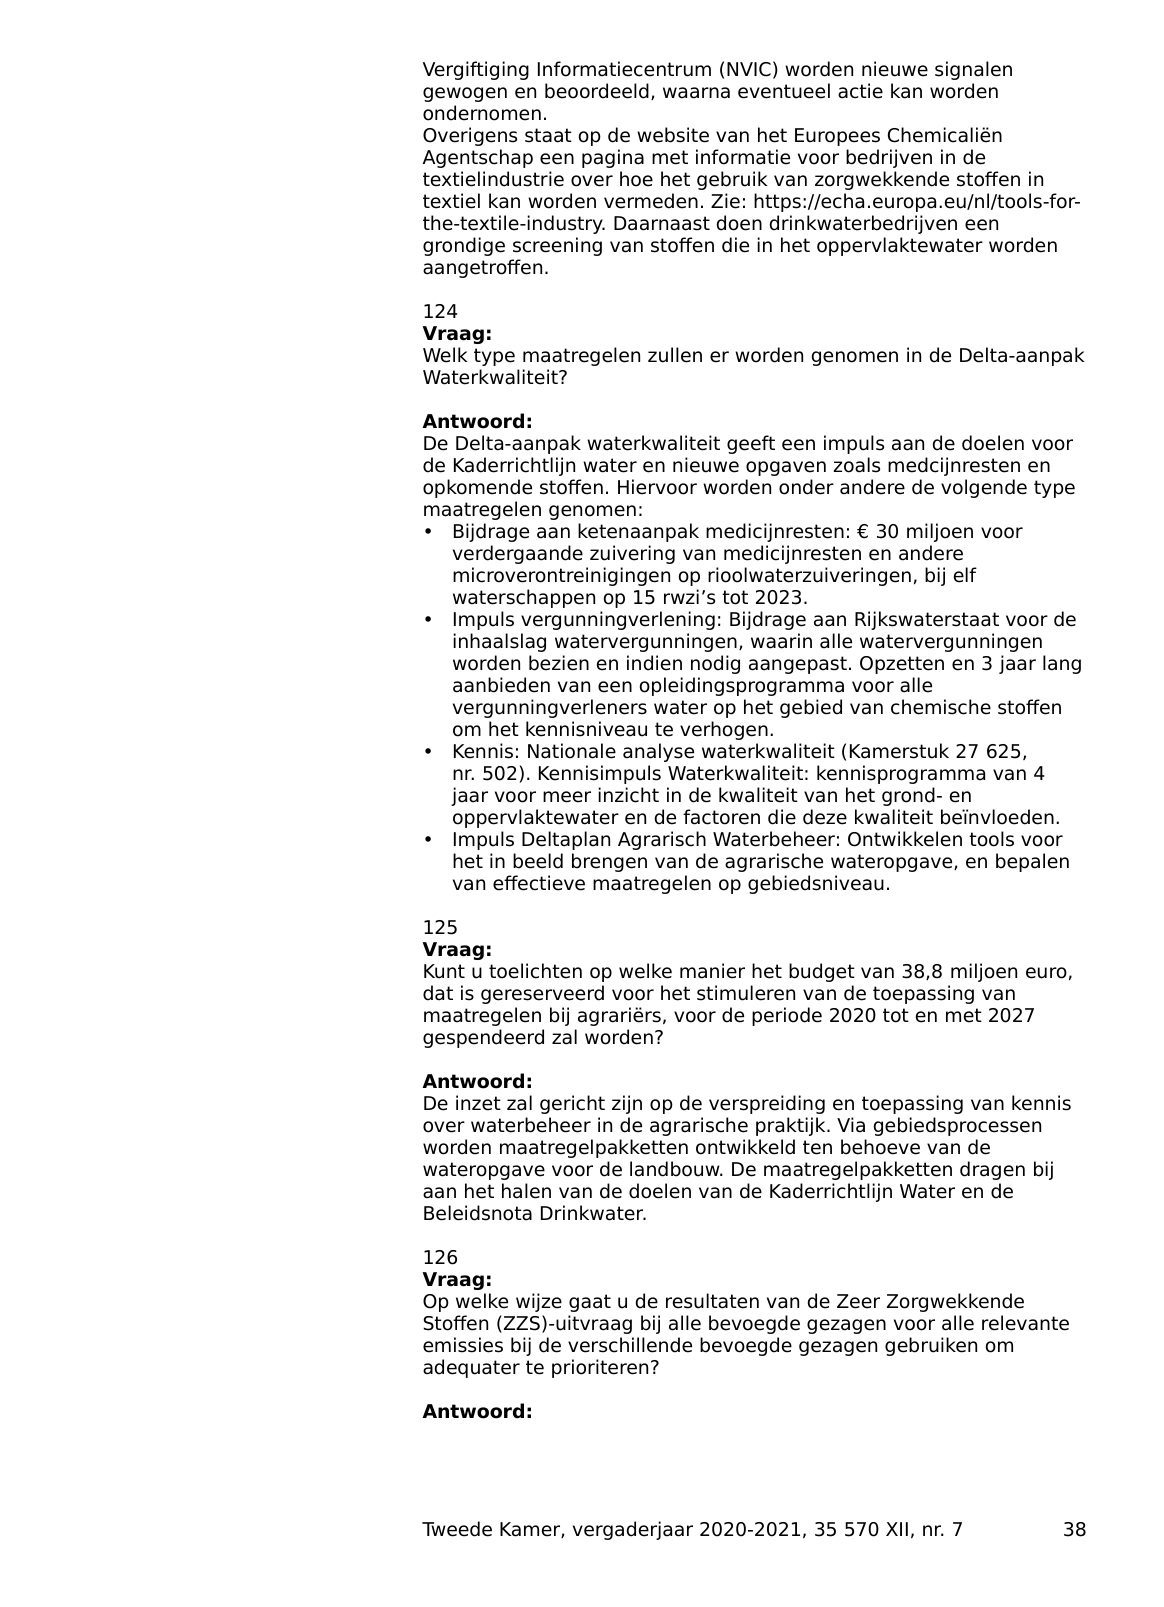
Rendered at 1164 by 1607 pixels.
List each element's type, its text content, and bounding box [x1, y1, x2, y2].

text • Kennis: Nationale analyse waterkwaliteit (Kamerstuk 27 625, nr. 502). Kennisimpuls Waterkwaliteit: kennisprogramma van 4 jaar voor meer inzicht in de kwaliteit van het grond- en oppervlaktewater en de factoren die deze kwaliteit beïnvloeden. [422, 741, 1087, 829]
text 126 [422, 1247, 1087, 1269]
text Vraag: [422, 323, 1087, 345]
text Welk type maatregelen zullen er worden genomen in de Delta-aanpak Waterkwaliteit? [422, 345, 1087, 389]
text Kunt u toelichten op welke manier het budget van 38,8 miljoen euro, dat is gereserveerd voor het stimuleren van de toepassing van maatregelen bij agrariërs, voor de periode 2020 tot en met 2027 gespendeerd zal worden? [422, 961, 1087, 1049]
text Antwoord: [422, 1071, 1087, 1093]
text De Delta-aanpak waterkwaliteit geeft een impuls aan de doelen voor de Kaderrichtlijn water en nieuwe opgaven zoals medcijnresten en opkomende stoffen. Hiervoor worden onder andere de volgende type maatregelen genomen: [422, 433, 1087, 521]
text • Impuls vergunningverlening: Bijdrage aan Rijkswaterstaat voor de inhaalslag watervergunningen, waarin alle watervergunningen worden bezien en indien nodig aangepast. Opzetten en 3 jaar lang aanbieden van een opleidingsprogramma voor alle vergunningverleners water op het gebied van chemische stoffen om het kennisniveau te verhogen. [422, 609, 1087, 741]
text • Impuls Deltaplan Agrarisch Waterbeheer: Ontwikkelen tools voor het in beeld brengen van de agrarische wateropgave, en bepalen van effectieve maatregelen op gebiedsniveau. [422, 829, 1087, 895]
text Vraag: [422, 1269, 1087, 1291]
text • Bijdrage aan ketenaanpak medicijnresten: € 30 miljoen voor verdergaande zuivering van medicijnresten en andere microverontreinigingen op rioolwaterzuiveringen, bij elf waterschappen op 15 rwzi’s tot 2023. [422, 521, 1087, 609]
text Antwoord: [422, 1401, 1087, 1423]
text Vergiftiging Informatiecentrum (NVIC) worden nieuwe signalen gewogen en beoordeeld, waarna eventueel actie kan worden ondernomen. [422, 59, 1087, 125]
text 125 [422, 917, 1087, 939]
text Vraag: [422, 939, 1087, 961]
text De inzet zal gericht zijn op de verspreiding en toepassing van kennis over waterbeheer in de agrarische praktijk. Via gebiedsprocessen worden maatregelpakketten ontwikkeld ten behoeve van de wateropgave voor de landbouw. De maatregelpakketten dragen bij aan het halen van de doelen van de Kaderrichtlijn Water en de Beleidsnota Drinkwater. [422, 1093, 1087, 1225]
text 124 [422, 301, 1087, 323]
text Antwoord: [422, 411, 1087, 433]
text Overigens staat op de website van het Europees Chemicaliën Agentschap een pagina met informatie voor bedrijven in de textielindustrie over hoe het gebruik van zorgwekkende stoffen in textiel kan worden vermeden. Zie: https://echa.europa.eu/nl/tools-for-the-textile-industry. Daarnaast doen drinkwaterbedrijven een grondige screening van stoffen die in het oppervlaktewater worden aangetroffen. [422, 125, 1087, 279]
text Op welke wijze gaat u de resultaten van de Zeer Zorgwekkende Stoffen (ZZS)-uitvraag bij alle bevoegde gezagen voor alle relevante emissies bij de verschillende bevoegde gezagen gebruiken om adequater te prioriteren? [422, 1291, 1087, 1379]
